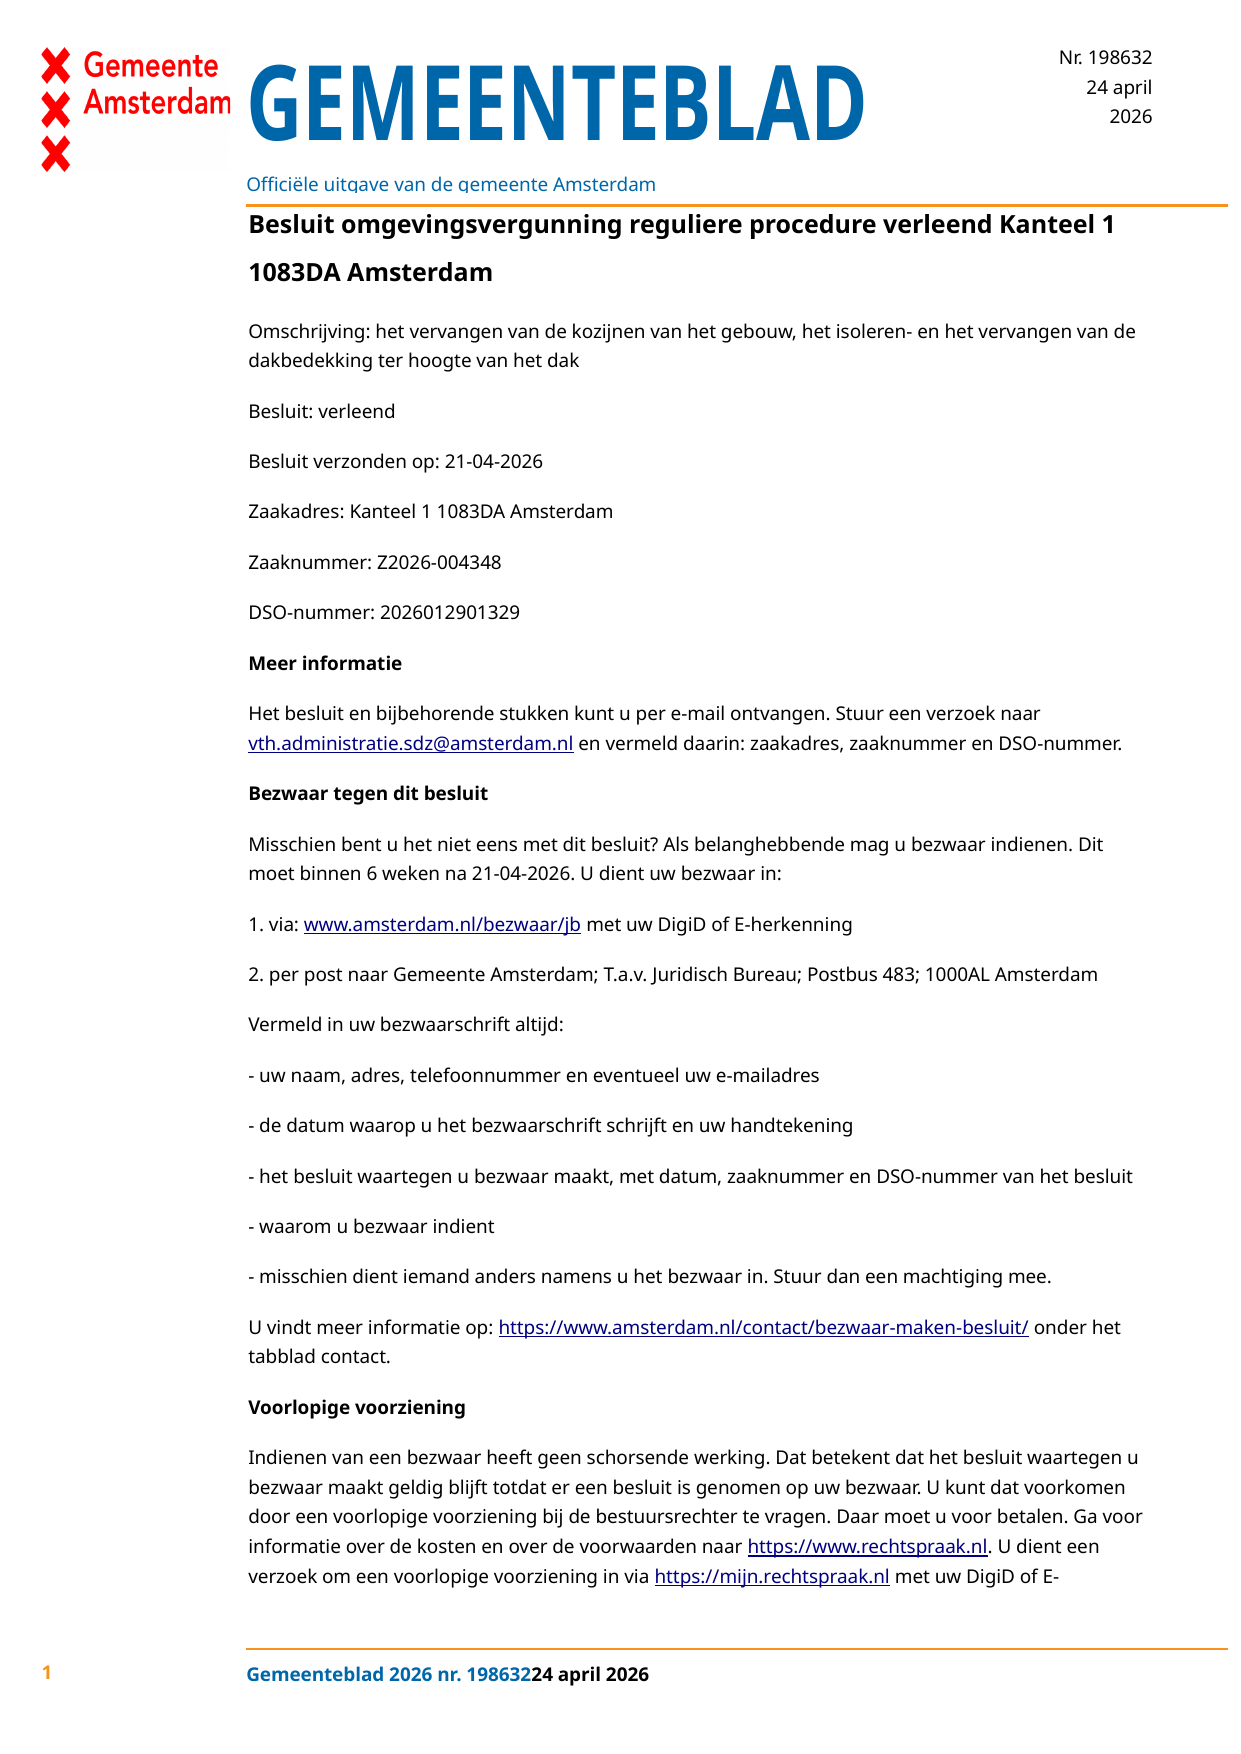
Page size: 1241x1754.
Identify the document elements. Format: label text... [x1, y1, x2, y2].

text Voorlopige voorziening [248, 1394, 1152, 1420]
text - misschien dient iemand anders namens u het bezwaar in. Stuur dan een machtiging mee. [248, 1264, 1152, 1289]
text - de datum waarop u het bezwaarschrift schrijft en uw handtekening [248, 1112, 1152, 1138]
text Indienen van een bezwaar heeft geen schorsende werking. Dat betekent dat het besluit waartegen u bezwaar maakt geldig blijft totdat er een besluit is genomen op uw bezwaar. U kunt dat voorkomen door een voorlopige voorziening bij de bestuursrechter te vragen. Daar moet u voor betalen. Ga voor informatie over de kosten en over de voorwaarden naar https://www.rechtspraak.nl. U dient een verzoek om een voorlopige voorziening in via https://mijn.rechtspraak.nl met uw DigiD of E- [248, 1444, 1152, 1589]
picture [41, 47, 231, 172]
text Bezwaar tegen dit besluit [248, 780, 1152, 806]
text U vindt meer informatie op: https://www.amsterdam.nl/contact/bezwaar-maken-besluit/ onder het tabblad contact. [248, 1314, 1152, 1369]
text - het besluit waartegen u bezwaar maakt, met datum, zaaknummer en DSO-nummer van het besluit [248, 1163, 1152, 1189]
text Besluit omgevingsvergunning reguliere procedure verleend Kanteel 1 1083DA Amsterdam [248, 207, 1152, 288]
text Vermeld in uw bezwaarschrift altijd: [248, 1012, 1152, 1037]
text Besluit: verleend [248, 398, 1152, 424]
text Misschien bent u het niet eens met dit besluit? Als belanghebbende mag u bezwaar indienen. Dit moet binnen 6 weken na 21-04-2026. U dient uw bezwaar in: [248, 831, 1152, 886]
text Besluit verzonden op: 21-04-2026 [248, 448, 1152, 474]
text Het besluit en bijbehorende stukken kunt u per e-mail ontvangen. Stuur een verzoek naar vth.administratie.sdz@amsterdam.nl en vermeld daarin: zaakadres, zaaknummer en DSO-nummer. [248, 700, 1152, 756]
text DSO-nummer: 2026012901329 [248, 599, 1152, 625]
text - uw naam, adres, telefoonnummer en eventueel uw e-mailadres [248, 1062, 1152, 1088]
text 1. via: www.amsterdam.nl/bezwaar/jb met uw DigiD of E-herkenning [248, 911, 1152, 937]
text Omschrijving: het vervangen van de kozijnen van het gebouw, het isoleren- en het vervangen van de dakbedekking ter hoogte van het dak [248, 318, 1152, 373]
text - waarom u bezwaar indient [248, 1213, 1152, 1239]
text Zaakadres: Kanteel 1 1083DA Amsterdam [248, 499, 1152, 524]
text 2. per post naar Gemeente Amsterdam; T.a.v. Juridisch Bureau; Postbus 483; 1000AL Amsterdam [248, 961, 1152, 987]
text Meer informatie [248, 650, 1152, 676]
text Zaaknummer: Z2026-004348 [248, 549, 1152, 575]
